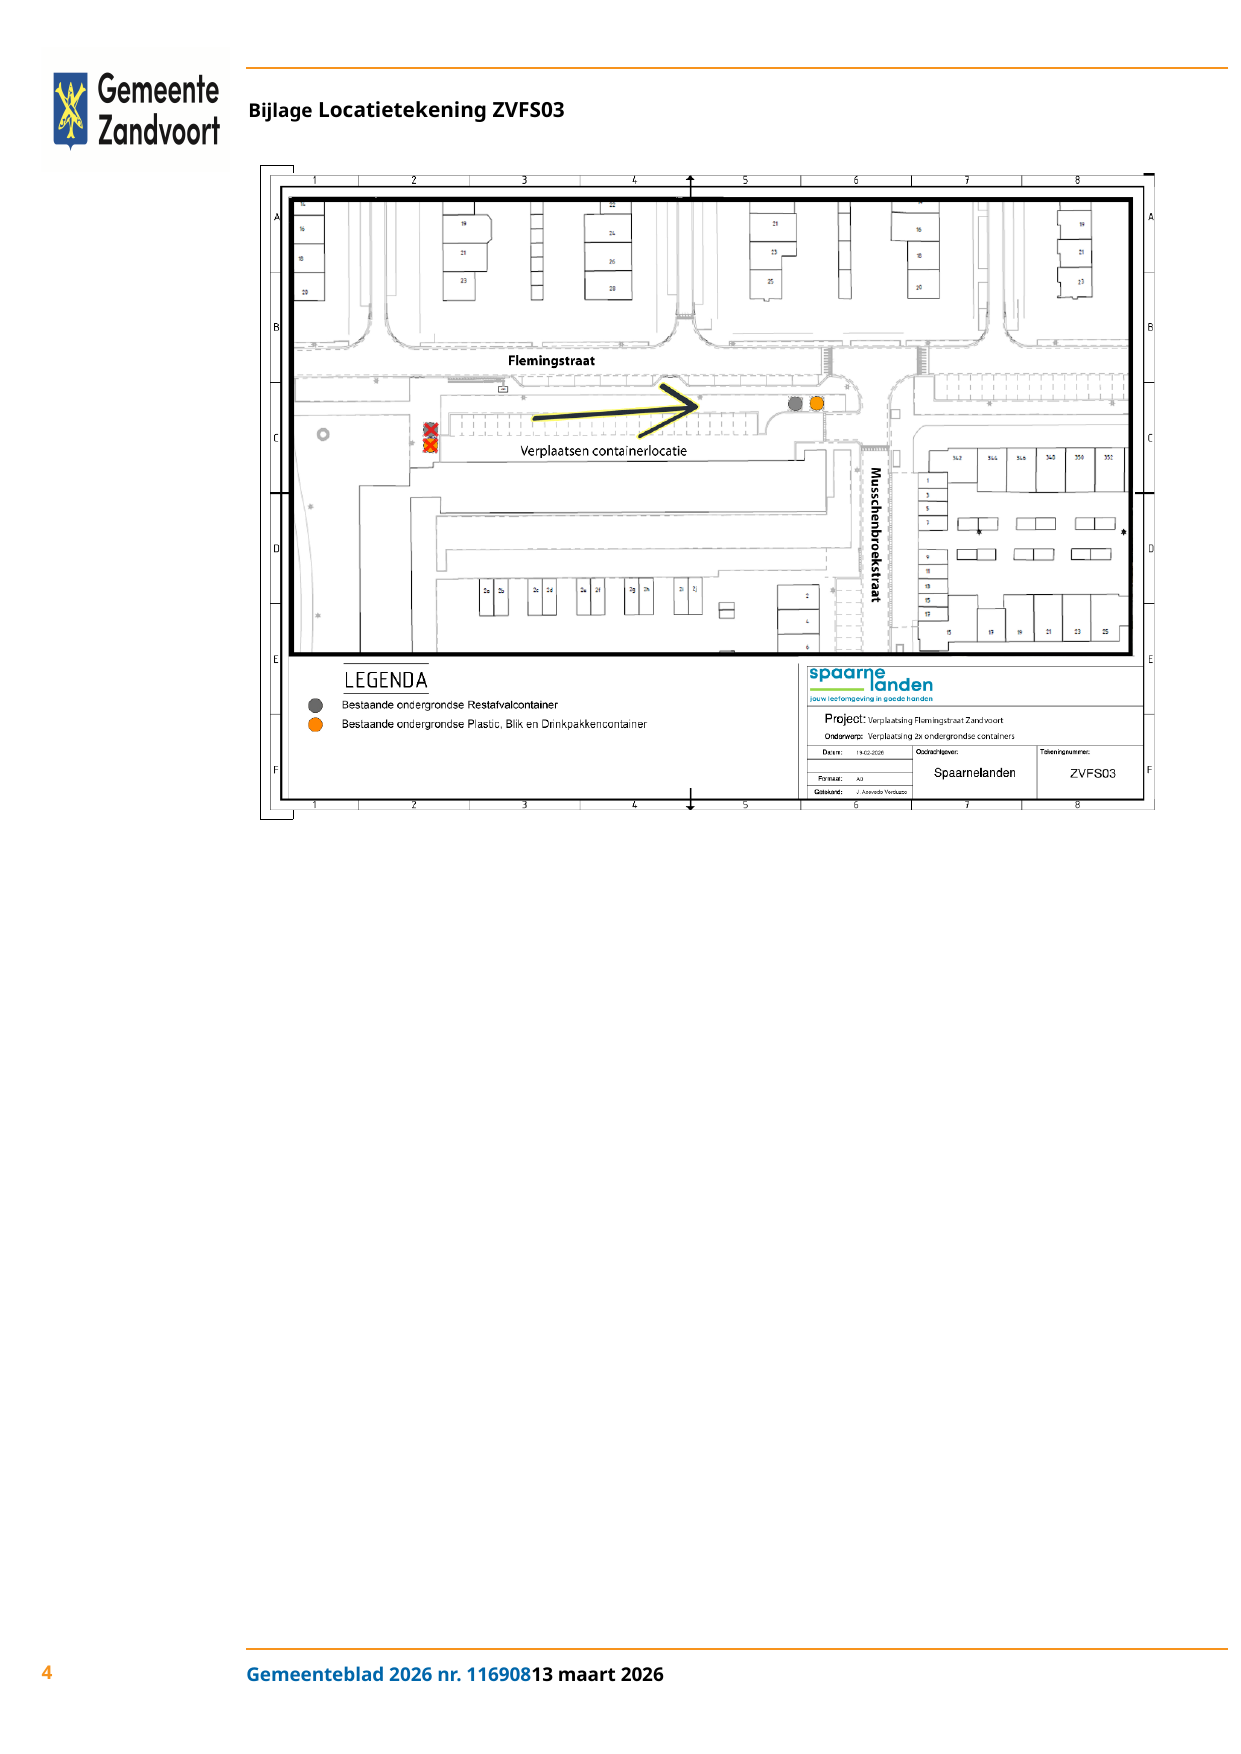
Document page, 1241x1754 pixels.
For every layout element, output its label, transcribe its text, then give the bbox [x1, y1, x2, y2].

text Bijlage Locatietekening ZVFS03 [248, 95, 1152, 123]
picture [268, 173, 1155, 810]
picture [41, 47, 231, 172]
